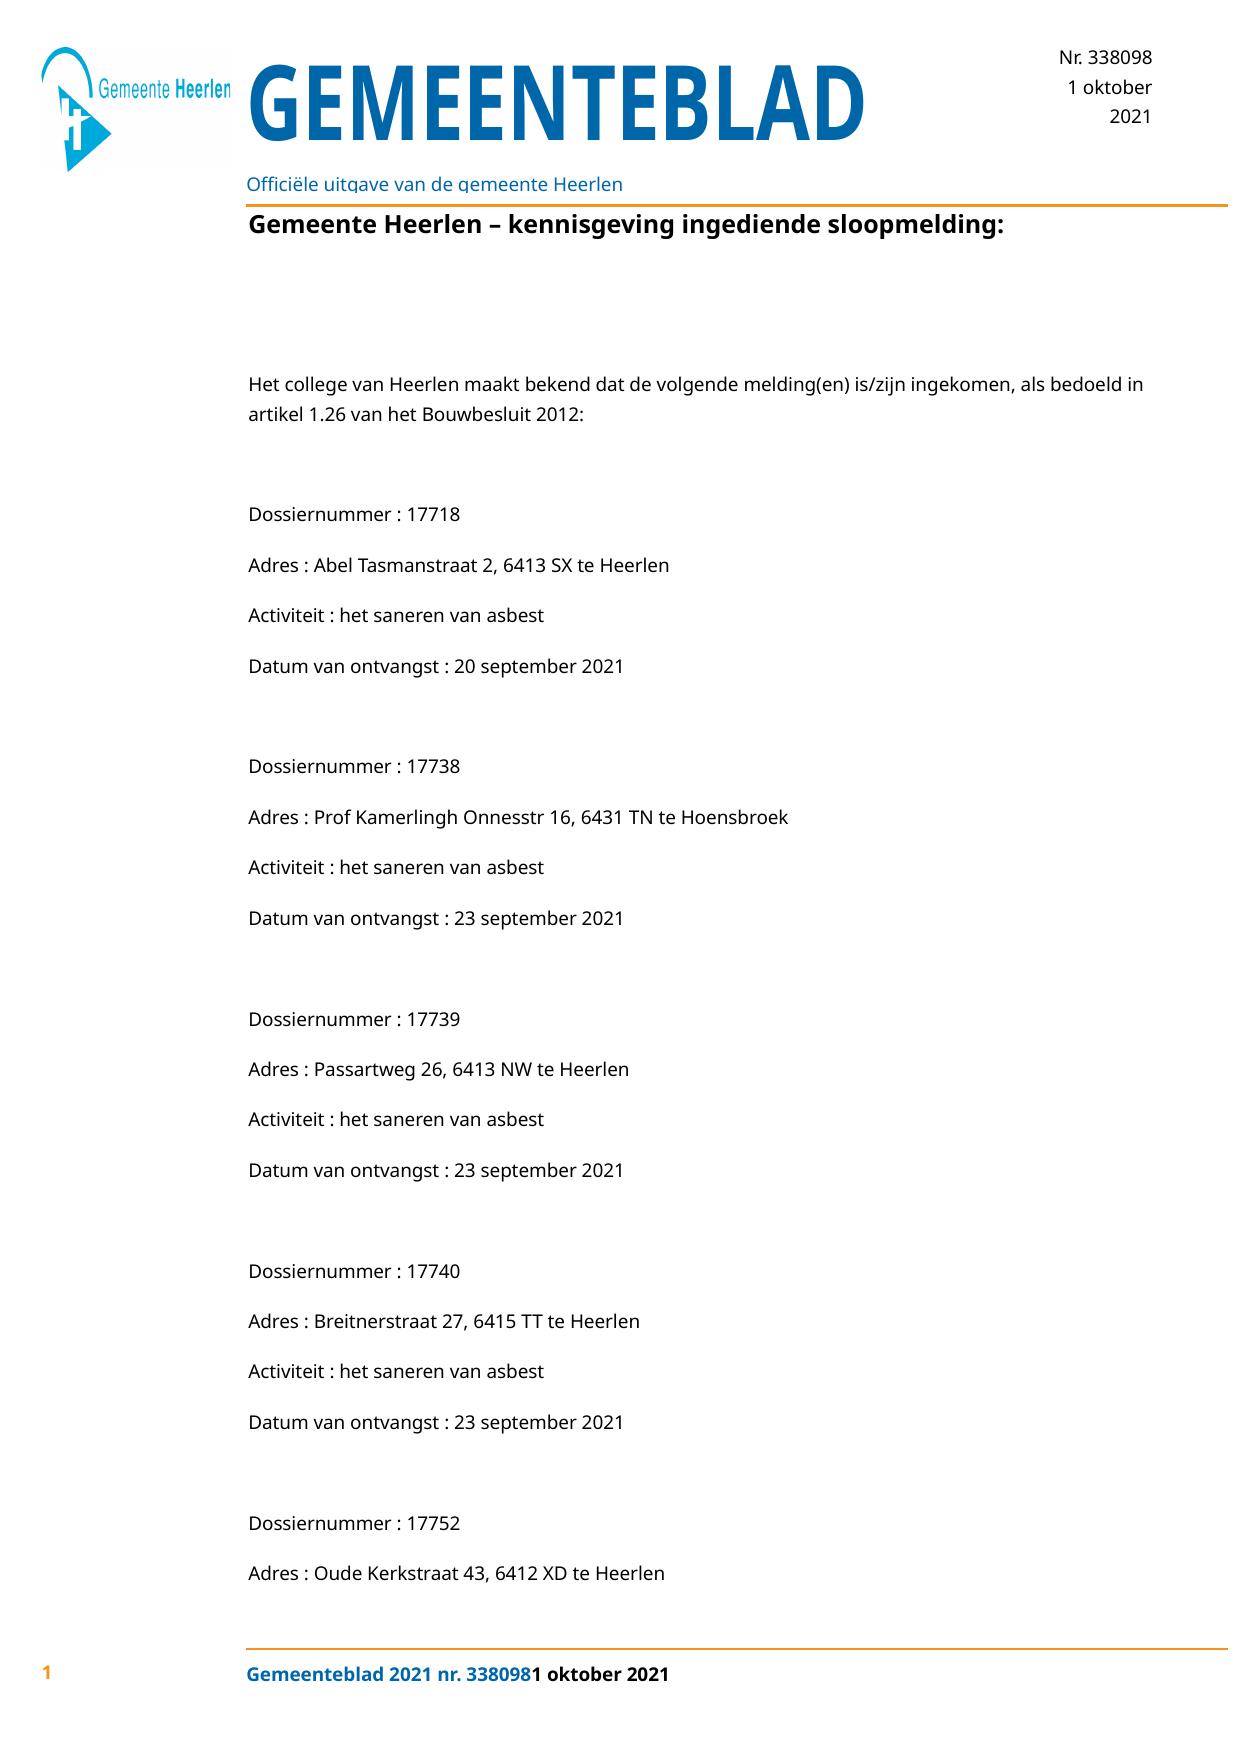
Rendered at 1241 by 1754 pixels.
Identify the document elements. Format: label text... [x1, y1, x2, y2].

text Dossiernummer : 17738 [248, 754, 1152, 779]
text Dossiernummer : 17752 [248, 1510, 1152, 1536]
text Adres : Passartweg 26, 6413 NW te Heerlen [248, 1056, 1152, 1082]
text Adres : Prof Kamerlingh Onnesstr 16, 6431 TN te Hoensbroek [248, 804, 1152, 830]
text Datum van ontvangst : 20 september 2021 [248, 653, 1152, 678]
text Dossiernummer : 17739 [248, 1006, 1152, 1031]
text Datum van ontvangst : 23 september 2021 [248, 1409, 1152, 1435]
text Dossiernummer : 17740 [248, 1258, 1152, 1283]
picture [41, 47, 231, 172]
picture [41, 47, 59, 70]
text Datum van ontvangst : 23 september 2021 [248, 1157, 1152, 1183]
text Activiteit : het saneren van asbest [248, 602, 1152, 628]
text Adres : Breitnerstraat 27, 6415 TT te Heerlen [248, 1308, 1152, 1334]
text Adres : Abel Tasmanstraat 2, 6413 SX te Heerlen [248, 552, 1152, 578]
text Het college van Heerlen maakt bekend dat de volgende melding(en) is/zijn ingekomen, als bedoeld in artikel 1.26 van het Bouwbesluit 2012: [248, 371, 1152, 426]
text Activiteit : het saneren van asbest [248, 1359, 1152, 1384]
text Activiteit : het saneren van asbest [248, 1107, 1152, 1132]
text Dossiernummer : 17718 [248, 502, 1152, 527]
text Gemeente Heerlen – kennisgeving ingediende sloopmelding: [248, 207, 1152, 241]
text Datum van ontvangst : 23 september 2021 [248, 905, 1152, 931]
text Adres : Oude Kerkstraat 43, 6412 XD te Heerlen [248, 1560, 1152, 1586]
text Activiteit : het saneren van asbest [248, 854, 1152, 880]
